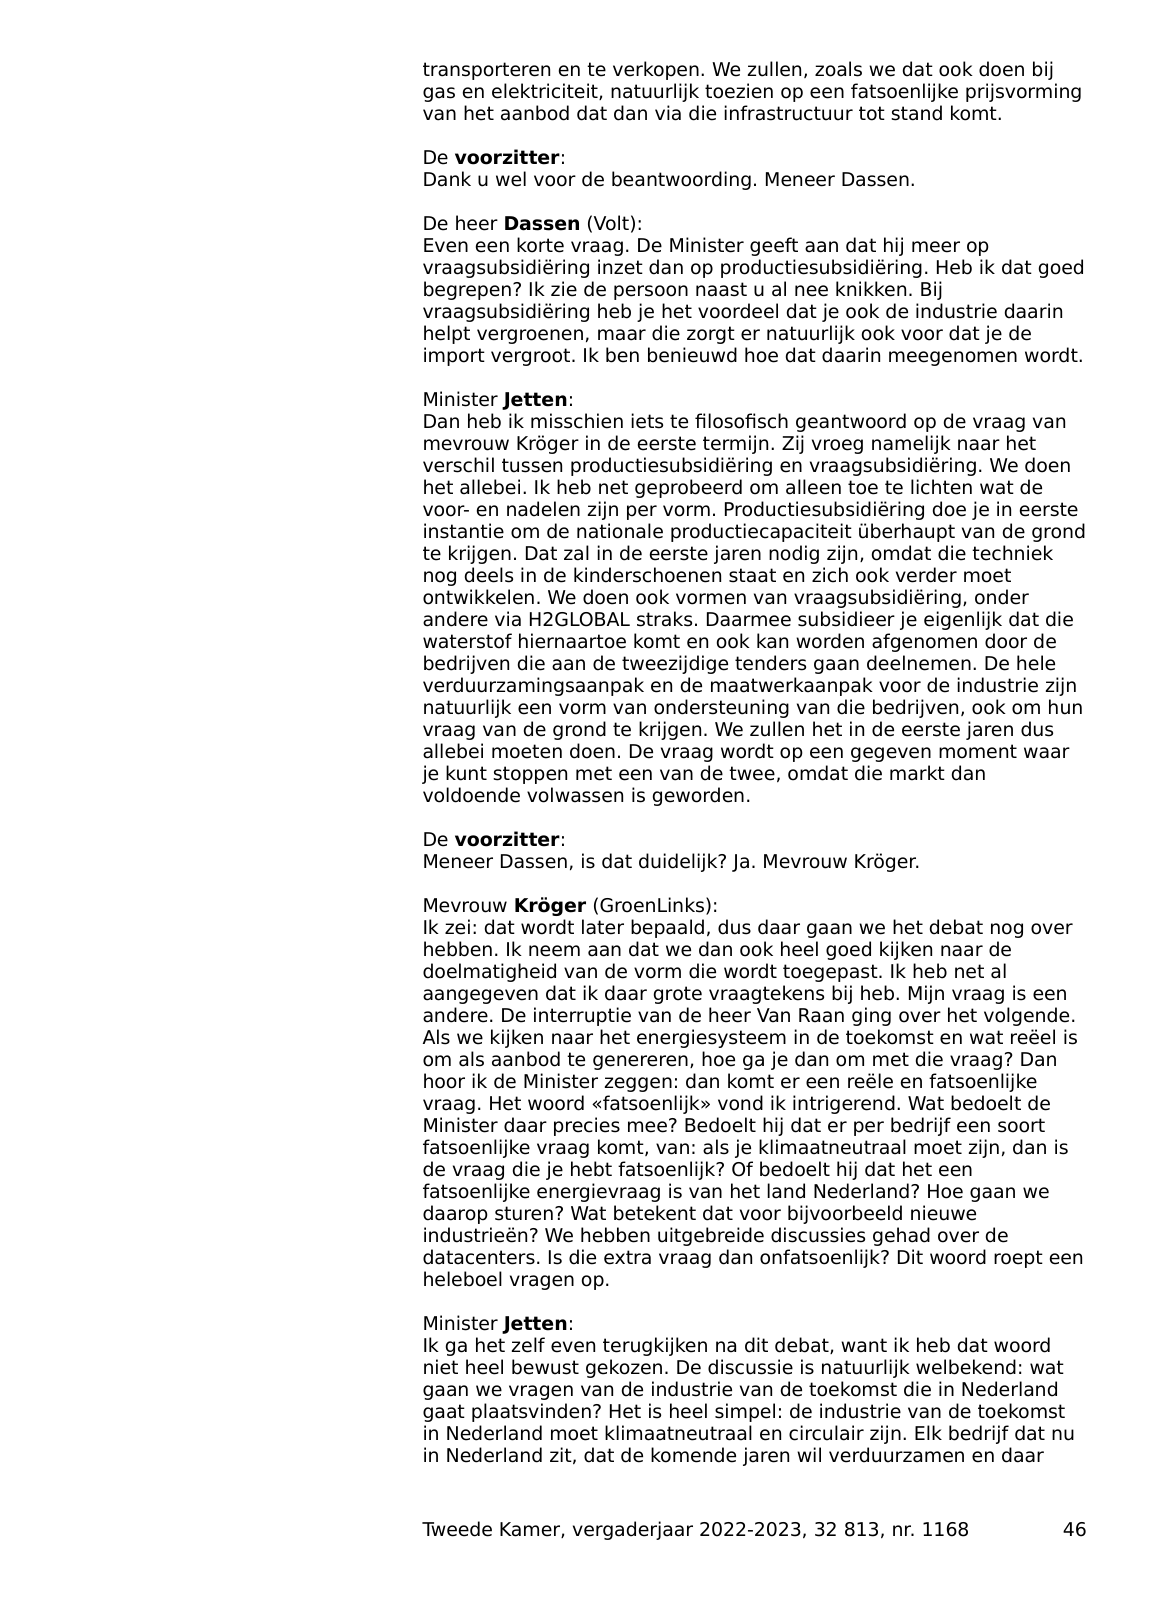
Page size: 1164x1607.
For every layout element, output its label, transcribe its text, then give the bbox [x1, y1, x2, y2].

text Ik zei: dat wordt later bepaald, dus daar gaan we het debat nog over hebben. Ik neem aan dat we dan ook heel goed kijken naar de doelmatigheid van de vorm die wordt toegepast. Ik heb net al aangegeven dat ik daar grote vraagtekens bij heb. Mijn vraag is een andere. De interruptie van de heer Van Raan ging over het volgende. Als we kijken naar het energiesysteem in de toekomst en wat reëel is om als aanbod te genereren, hoe ga je dan om met die vraag? Dan hoor ik de Minister zeggen: dan komt er een reële en fatsoenlijke vraag. Het woord «fatsoenlijk» vond ik intrigerend. Wat bedoelt de Minister daar precies mee? Bedoelt hij dat er per bedrijf een soort fatsoenlijke vraag komt, van: als je klimaatneutraal moet zijn, dan is de vraag die je hebt fatsoenlijk? Of bedoelt hij dat het een fatsoenlijke energievraag is van het land Nederland? Hoe gaan we daarop sturen? Wat betekent dat voor bijvoorbeeld nieuwe industrieën? We hebben uitgebreide discussies gehad over de datacenters. Is die extra vraag dan onfatsoenlijk? Dit woord roept een heleboel vragen op. [422, 917, 1087, 1291]
text De heer Dassen (Volt): [422, 213, 1087, 235]
text Minister Jetten: [422, 1313, 1087, 1335]
text transporteren en te verkopen. We zullen, zoals we dat ook doen bij gas en elektriciteit, natuurlijk toezien op een fatsoenlijke prijsvorming van het aanbod dat dan via die infrastructuur tot stand komt. [422, 59, 1087, 125]
text Meneer Dassen, is dat duidelijk? Ja. Mevrouw Kröger. [422, 851, 1087, 873]
text De voorzitter: [422, 829, 1087, 851]
text Mevrouw Kröger (GroenLinks): [422, 895, 1087, 917]
text Dan heb ik misschien iets te filosofisch geantwoord op de vraag van mevrouw Kröger in de eerste termijn. Zij vroeg namelijk naar het verschil tussen productiesubsidiëring en vraagsubsidiëring. We doen het allebei. Ik heb net geprobeerd om alleen toe te lichten wat de voor- en nadelen zijn per vorm. Productiesubsidiëring doe je in eerste instantie om de nationale productiecapaciteit überhaupt van de grond te krijgen. Dat zal in de eerste jaren nodig zijn, omdat die techniek nog deels in de kinderschoenen staat en zich ook verder moet ontwikkelen. We doen ook vormen van vraagsubsidiëring, onder andere via H2GLOBAL straks. Daarmee subsidieer je eigenlijk dat die waterstof hiernaartoe komt en ook kan worden afgenomen door de bedrijven die aan de tweezijdige tenders gaan deelnemen. De hele verduurzamingsaanpak en de maatwerkaanpak voor de industrie zijn natuurlijk een vorm van ondersteuning van die bedrijven, ook om hun vraag van de grond te krijgen. We zullen het in de eerste jaren dus allebei moeten doen. De vraag wordt op een gegeven moment waar je kunt stoppen met een van de twee, omdat die markt dan voldoende volwassen is geworden. [422, 411, 1087, 807]
text Even een korte vraag. De Minister geeft aan dat hij meer op vraagsubsidiëring inzet dan op productiesubsidiëring. Heb ik dat goed begrepen? Ik zie de persoon naast u al nee knikken. Bij vraagsubsidiëring heb je het voordeel dat je ook de industrie daarin helpt vergroenen, maar die zorgt er natuurlijk ook voor dat je de import vergroot. Ik ben benieuwd hoe dat daarin meegenomen wordt. [422, 235, 1087, 367]
text Minister Jetten: [422, 389, 1087, 411]
text Ik ga het zelf even terugkijken na dit debat, want ik heb dat woord niet heel bewust gekozen. De discussie is natuurlijk welbekend: wat gaan we vragen van de industrie van de toekomst die in Nederland gaat plaatsvinden? Het is heel simpel: de industrie van de toekomst in Nederland moet klimaatneutraal en circulair zijn. Elk bedrijf dat nu in Nederland zit, dat de komende jaren wil verduurzamen en daar [422, 1335, 1087, 1467]
text De voorzitter: [422, 147, 1087, 169]
text Dank u wel voor de beantwoording. Meneer Dassen. [422, 169, 1087, 191]
